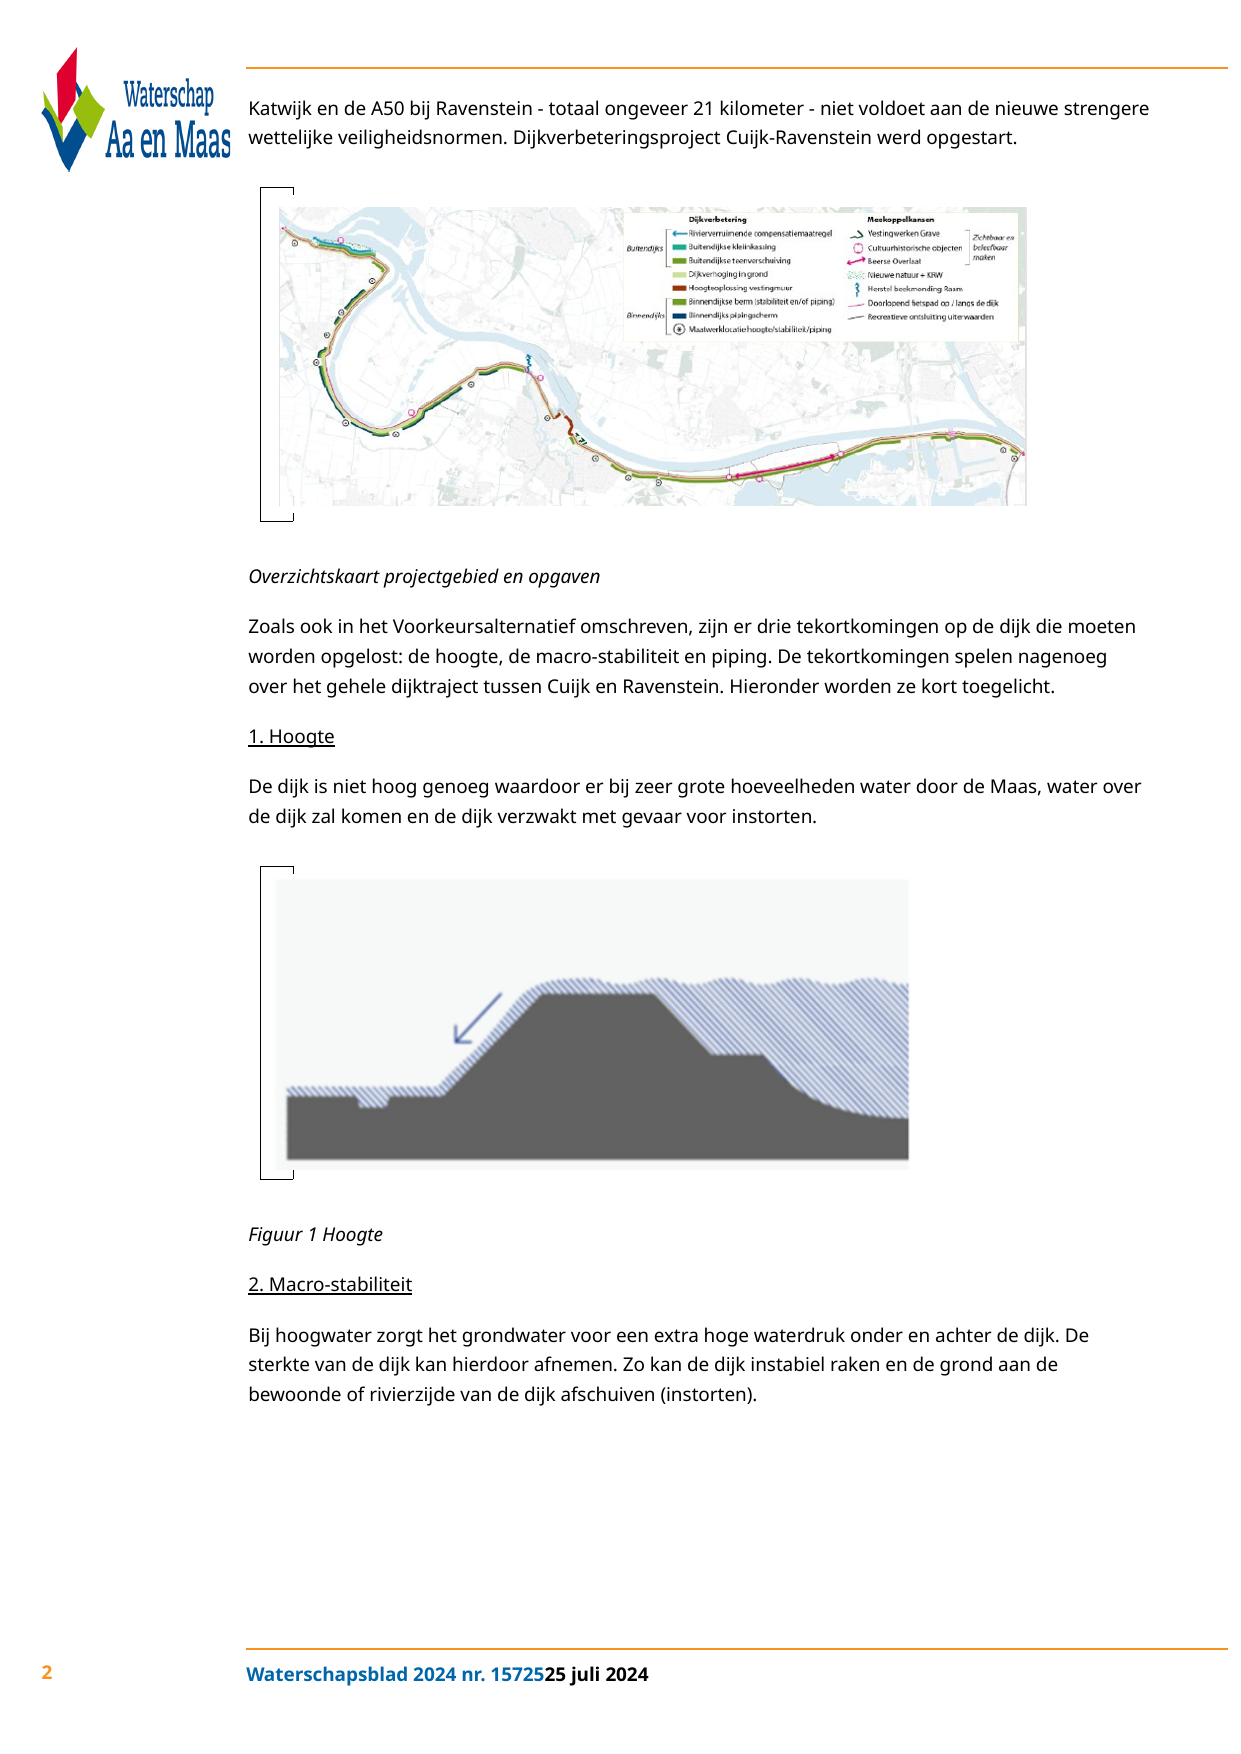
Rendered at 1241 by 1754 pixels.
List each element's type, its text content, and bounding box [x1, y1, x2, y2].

text Zoals ook in het Voorkeursalternatief omschreven, zijn er drie tekortkomingen op de dijk die moeten worden opgelost: de hoogte, de macro-stabiliteit en piping. De tekortkomingen spelen nagenoeg over het gehele dijktraject tussen Cuijk en Ravenstein. Hieronder worden ze kort toegelicht. [248, 614, 1152, 699]
text Bij hoogwater zorgt het grondwater voor een extra hoge waterdruk onder en achter de dijk. De sterkte van de dijk kan hierdoor afnemen. Zo kan de dijk instabiel raken en de grond aan de bewoonde of rivierzijde van de dijk afschuiven (instorten). [248, 1322, 1152, 1407]
picture [268, 195, 1036, 513]
text De dijk is niet hoog genoeg waardoor er bij zeer grote hoeveelheden water door de Maas, water over de dijk zal komen en de dijk verzwakt met gevaar voor instorten. [248, 774, 1152, 829]
text Overzichtskaart projectgebied en opgaven [248, 563, 1152, 589]
text Katwijk en de A50 bij Ravenstein - totaal ongeveer 21 kilometer - niet voldoet aan de nieuwe strengere wettelijke veiligheidsnormen. Dijkverbeteringsproject Cuijk-Ravenstein werd opgestart. [248, 95, 1152, 150]
text 1. Hoogte [248, 723, 1152, 749]
picture [41, 47, 231, 172]
picture [268, 874, 918, 1170]
text 2. Macro-stabiliteit [248, 1271, 1152, 1297]
text Figuur 1 Hoogte [248, 1221, 1152, 1247]
